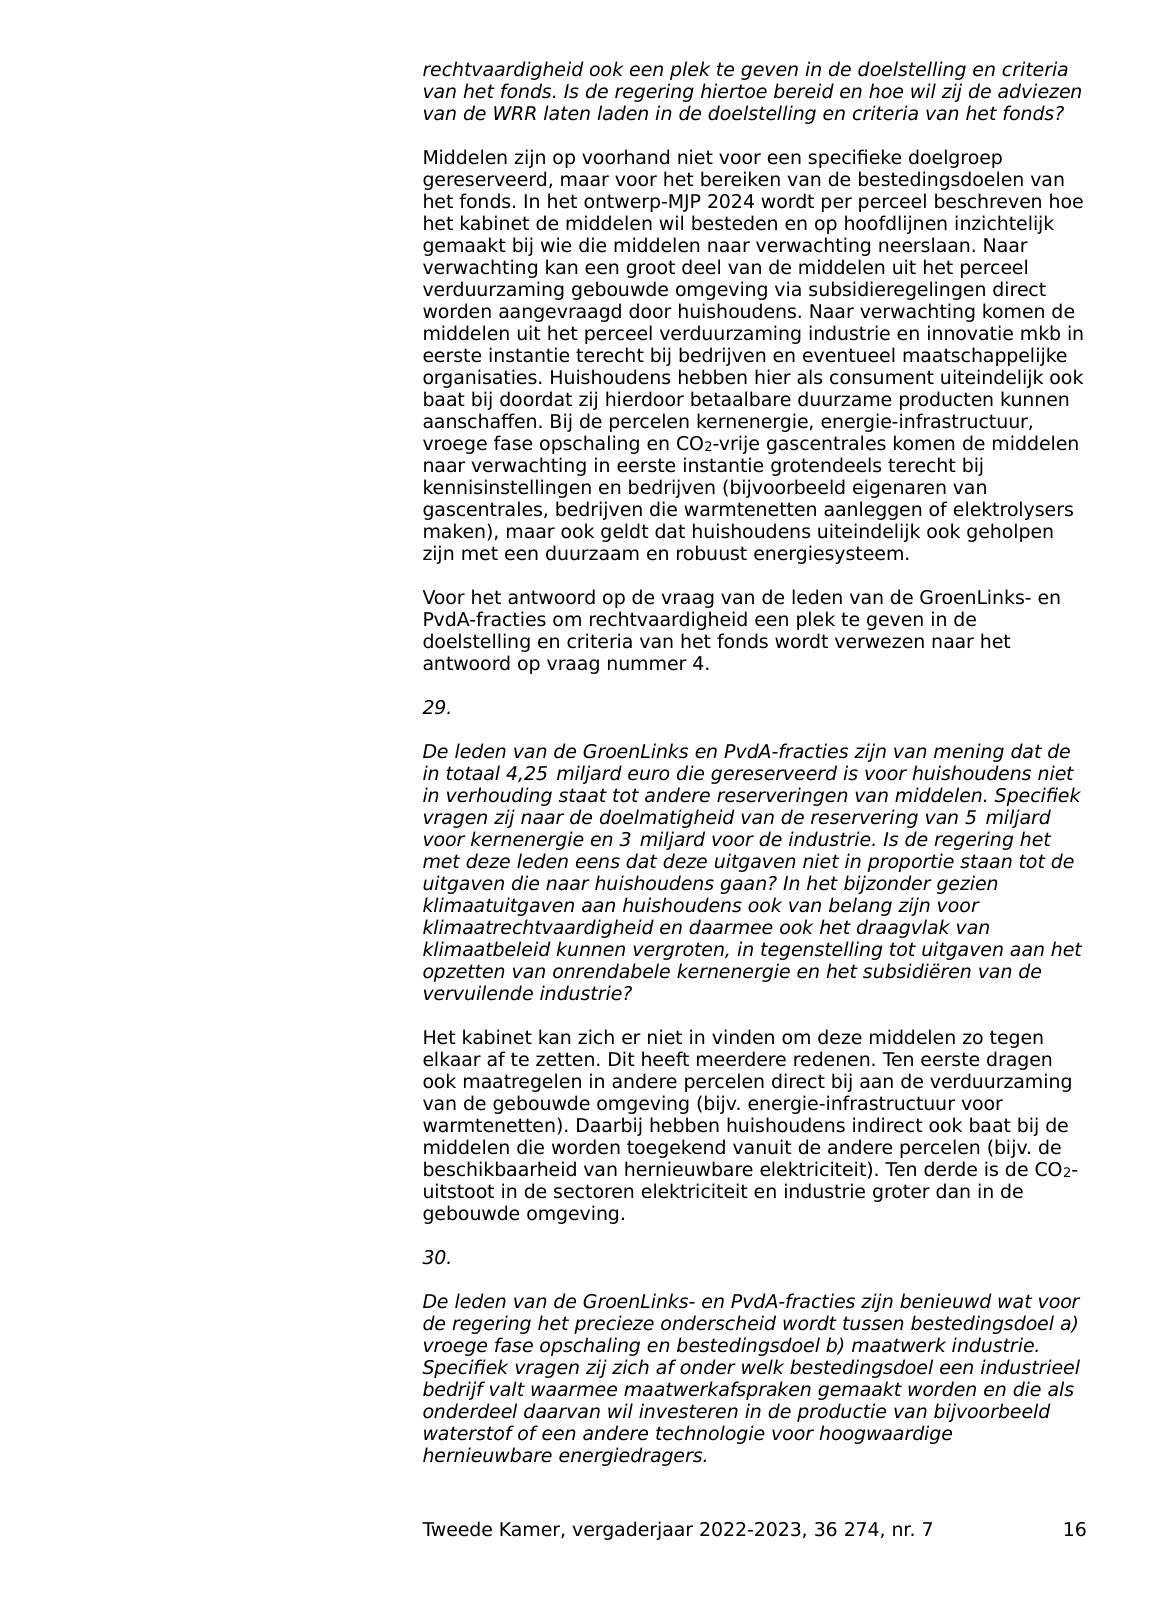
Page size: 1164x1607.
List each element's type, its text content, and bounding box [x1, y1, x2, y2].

text Voor het antwoord op de vraag van de leden van de GroenLinks- en PvdA-fracties om rechtvaardigheid een plek te geven in de doelstelling en criteria van het fonds wordt verwezen naar het antwoord op vraag nummer 4. [422, 587, 1087, 675]
text Het kabinet kan zich er niet in vinden om deze middelen zo tegen elkaar af te zetten. Dit heeft meerdere redenen. Ten eerste dragen ook maatregelen in andere percelen direct bij aan de verduurzaming van de gebouwde omgeving (bijv. energie-infrastructuur voor warmtenetten). Daarbij hebben huishoudens indirect ook baat bij de middelen die worden toegekend vanuit de andere percelen (bijv. de beschikbaarheid van hernieuwbare elektriciteit). Ten derde is de CO2-uitstoot in de sectoren elektriciteit en industrie groter dan in de gebouwde omgeving. [422, 1027, 1087, 1225]
text De leden van de GroenLinks- en PvdA-fracties zijn benieuwd wat voor de regering het precieze onderscheid wordt tussen bestedingsdoel a) vroege fase opschaling en bestedingsdoel b) maatwerk industrie. Specifiek vragen zij zich af onder welk bestedingsdoel een industrieel bedrijf valt waarmee maatwerkafspraken gemaakt worden en die als onderdeel daarvan wil investeren in de productie van bijvoorbeeld waterstof of een andere technologie voor hoogwaardige hernieuwbare energiedragers. [422, 1291, 1087, 1467]
text De leden van de GroenLinks en PvdA-fracties zijn van mening dat de in totaal 4,25 miljard euro die gereserveerd is voor huishoudens niet in verhouding staat tot andere reserveringen van middelen. Specifiek vragen zij naar de doelmatigheid van de reservering van 5 miljard voor kernenergie en 3 miljard voor de industrie. Is de regering het met deze leden eens dat deze uitgaven niet in proportie staan tot de uitgaven die naar huishoudens gaan? In het bijzonder gezien klimaatuitgaven aan huishoudens ook van belang zijn voor klimaatrechtvaardigheid en daarmee ook het draagvlak van klimaatbeleid kunnen vergroten, in tegenstelling tot uitgaven aan het opzetten van onrendabele kernenergie en het subsidiëren van de vervuilende industrie? [422, 741, 1087, 1005]
text rechtvaardigheid ook een plek te geven in de doelstelling en criteria van het fonds. Is de regering hiertoe bereid en hoe wil zij de adviezen van de WRR laten laden in de doelstelling en criteria van het fonds? [422, 59, 1087, 125]
subtitle 30. [422, 1247, 1087, 1269]
subtitle 29. [422, 697, 1087, 719]
text Middelen zijn op voorhand niet voor een specifieke doelgroep gereserveerd, maar voor het bereiken van de bestedingsdoelen van het fonds. In het ontwerp-MJP 2024 wordt per perceel beschreven hoe het kabinet de middelen wil besteden en op hoofdlijnen inzichtelijk gemaakt bij wie die middelen naar verwachting neerslaan. Naar verwachting kan een groot deel van de middelen uit het perceel verduurzaming gebouwde omgeving via subsidieregelingen direct worden aangevraagd door huishoudens. Naar verwachting komen de middelen uit het perceel verduurzaming industrie en innovatie mkb in eerste instantie terecht bij bedrijven en eventueel maatschappelijke organisaties. Huishoudens hebben hier als consument uiteindelijk ook baat bij doordat zij hierdoor betaalbare duurzame producten kunnen aanschaffen. Bij de percelen kernenergie, energie-infrastructuur, vroege fase opschaling en CO2-vrije gascentrales komen de middelen naar verwachting in eerste instantie grotendeels terecht bij kennisinstellingen en bedrijven (bijvoorbeeld eigenaren van gascentrales, bedrijven die warmtenetten aanleggen of elektrolysers maken), maar ook geldt dat huishoudens uiteindelijk ook geholpen zijn met een duurzaam en robuust energiesysteem. [422, 147, 1087, 565]
